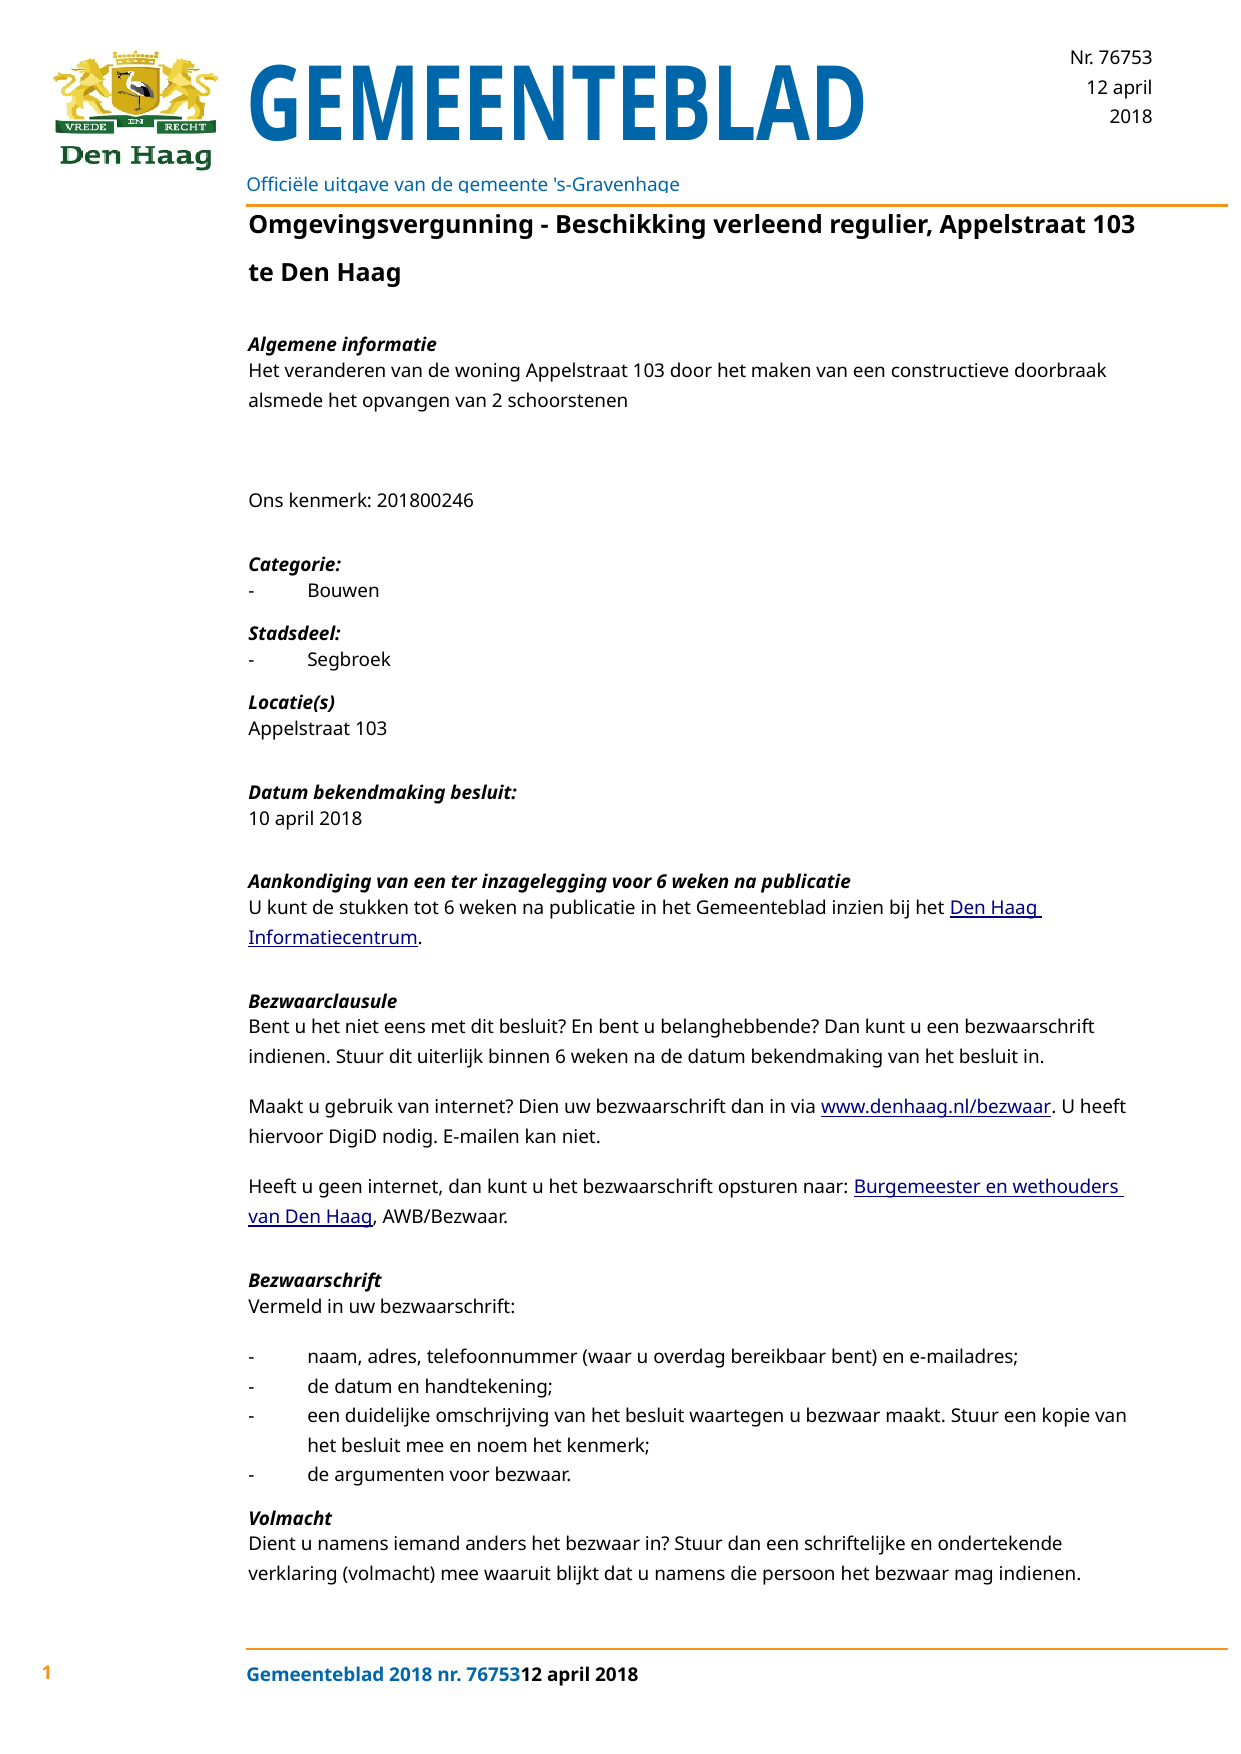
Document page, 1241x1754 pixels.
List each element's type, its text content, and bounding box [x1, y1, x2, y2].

text Volmacht [248, 1505, 1152, 1531]
list naam, adres, telefoonnummer (waar u overdag bereikbaar bent) en e-mailadres; [248, 1343, 1152, 1369]
text Stadsdeel: [248, 620, 1152, 646]
text Dient u namens iemand anders het bezwaar in? Stuur dan een schriftelijke en ondertekende verklaring (volmacht) mee waaruit blijkt dat u namens die persoon het bezwaar mag indienen. [248, 1531, 1152, 1586]
text U kunt de stukken tot 6 weken na publicatie in het Gemeenteblad inzien bij het Den Haag Informatiecentrum. [248, 894, 1152, 950]
text 10 april 2018 [248, 805, 1152, 830]
text Datum bekendmaking besluit: [248, 779, 1152, 805]
list Bouwen [248, 577, 1152, 603]
text Ons kenmerk: 201800246 [248, 488, 1152, 513]
text Maakt u gebruik van internet? Dien uw bezwaarschrift dan in via www.denhaag.nl/bezwaar. U heeft hiervoor DigiD nodig. E-mailen kan niet. [248, 1094, 1152, 1149]
text Vermeld in uw bezwaarschrift: [248, 1293, 1152, 1319]
list de datum en handtekening; [248, 1373, 1152, 1399]
list de argumenten voor bezwaar. [248, 1462, 1152, 1487]
text Appelstraat 103 [248, 715, 1152, 741]
list een duidelijke omschrijving van het besluit waartegen u bezwaar maakt. Stuur een kopie van het besluit mee en noem het kenmerk; [248, 1402, 1152, 1458]
text Het veranderen van de woning Appelstraat 103 door het maken van een constructieve doorbraak alsmede het opvangen van 2 schoorstenen [248, 357, 1152, 412]
picture [41, 47, 231, 172]
text Omgevingsvergunning - Beschikking verleend regulier, Appelstraat 103 te Den Haag [248, 207, 1152, 288]
text Algemene informatie [248, 331, 1152, 357]
text Bezwaarclausule [248, 988, 1152, 1014]
list Segbroek [248, 646, 1152, 672]
text Categorie: [248, 552, 1152, 577]
text Heeft u geen internet, dan kunt u het bezwaarschrift opsturen naar: Burgemeester en wethouders van Den Haag, AWB/Bezwaar. [248, 1174, 1152, 1229]
text Locatie(s) [248, 689, 1152, 715]
text Bent u het niet eens met dit besluit? En bent u belanghebbende? Dan kunt u een bezwaarschrift indienen. Stuur dit uiterlijk binnen 6 weken na de datum bekendmaking van het besluit in. [248, 1014, 1152, 1069]
text Bezwaarschrift [248, 1267, 1152, 1293]
text Aankondiging van een ter inzagelegging voor 6 weken na publicatie [248, 869, 1152, 894]
